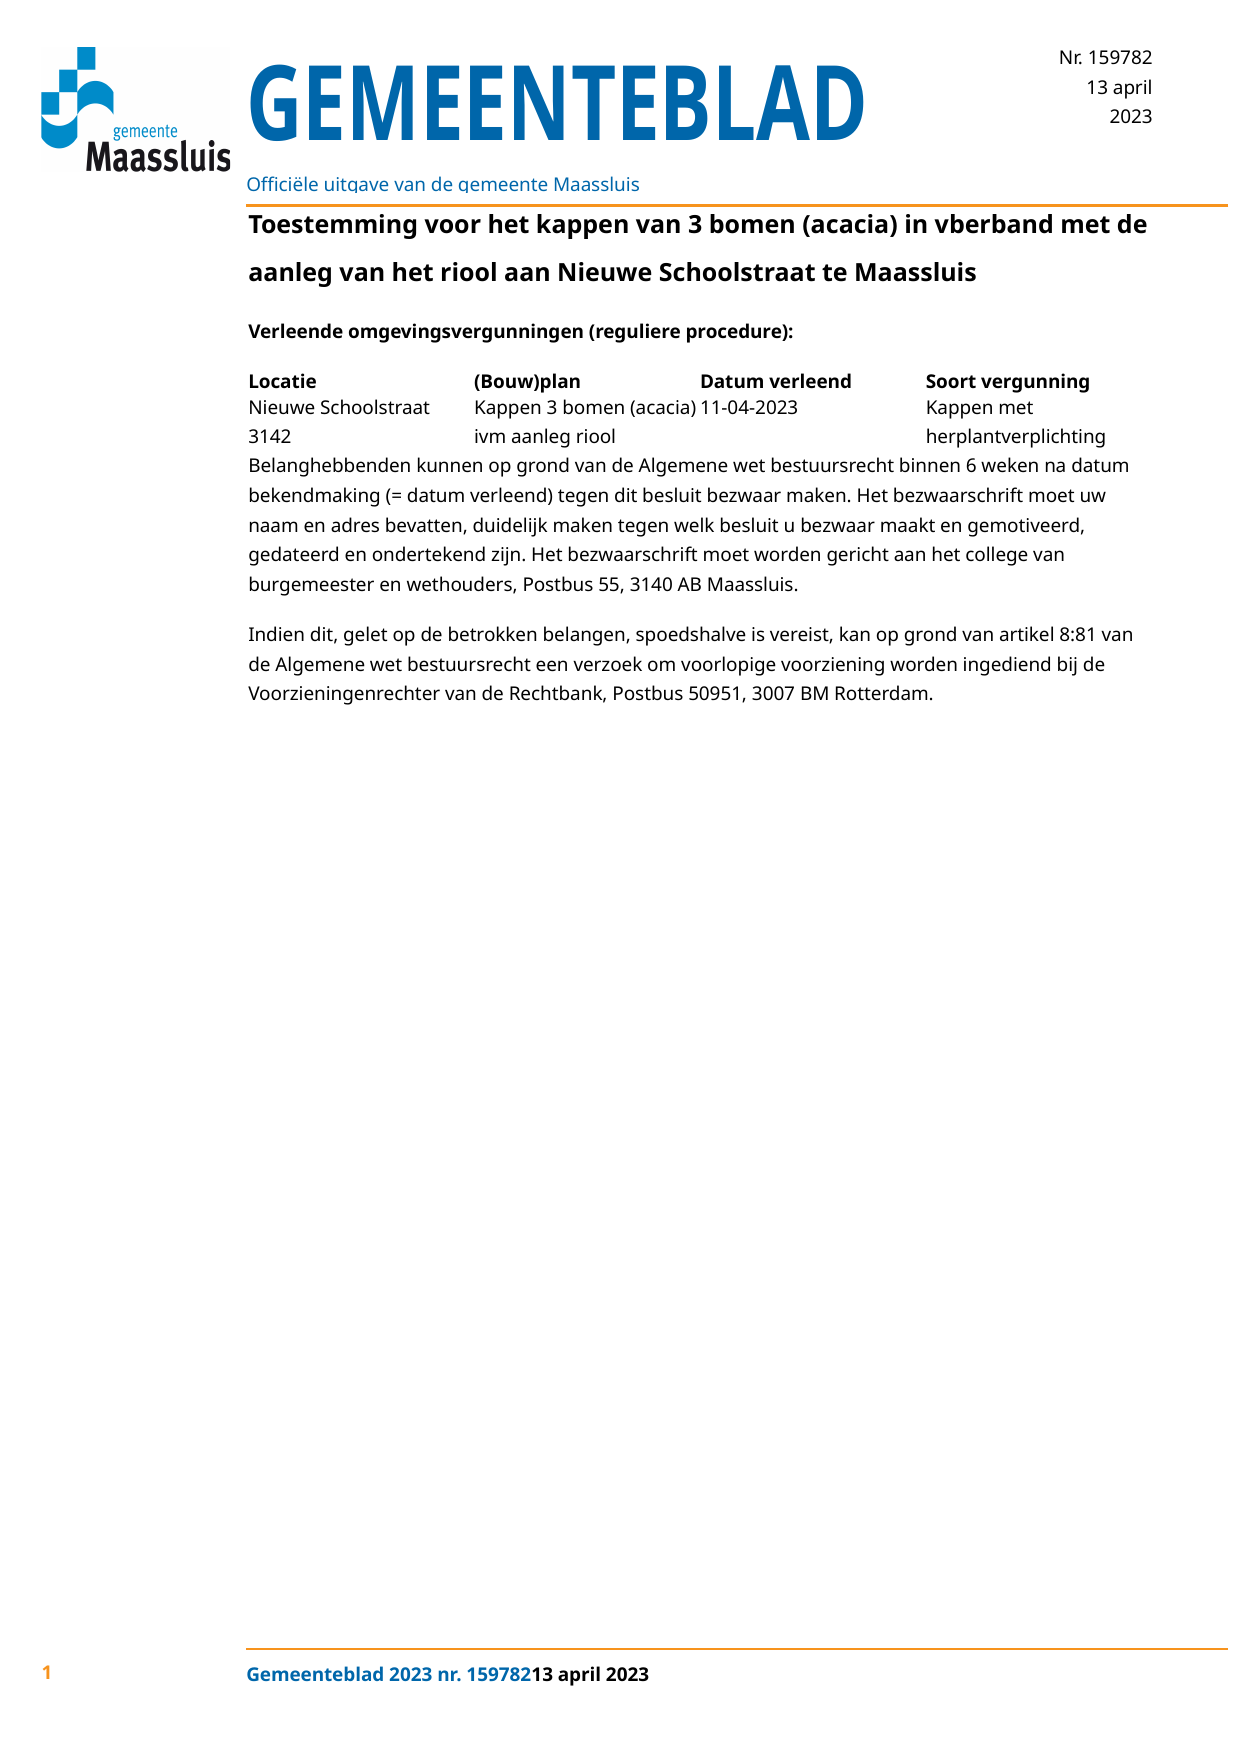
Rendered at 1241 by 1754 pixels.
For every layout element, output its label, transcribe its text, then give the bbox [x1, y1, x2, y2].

table_cell Nieuwe Schoolstraat 3142 [248, 394, 474, 449]
picture [41, 47, 77, 92]
table_cell Kappen 3 bomen (acacia) ivm aanleg riool [474, 394, 700, 449]
table_cell 11-04-2023 [700, 394, 926, 449]
picture [41, 47, 231, 172]
table_header Soort vergunning [926, 369, 1152, 394]
table_cell Kappen met herplantverplichting [926, 394, 1152, 449]
table_header Datum verleend [700, 369, 926, 394]
text Verleende omgevingsvergunningen (reguliere procedure): [248, 318, 1152, 344]
table_header (Bouw)plan [474, 369, 700, 394]
text Belanghebbenden kunnen op grond van de Algemene wet bestuursrecht binnen 6 weken na datum bekendmaking (= datum verleend) tegen dit besluit bezwaar maken. Het bezwaarschrift moet uw naam en adres bevatten, duidelijk maken tegen welk besluit u bezwaar maakt en gemotiveerd, gedateerd en ondertekend zijn. Het bezwaarschrift moet worden gericht aan het college van burgemeester en wethouders, Postbus 55, 3140 AB Maassluis. [248, 453, 1152, 597]
table_header Locatie [248, 369, 474, 394]
text Toestemming voor het kappen van 3 bomen (acacia) in vberband met de aanleg van het riool aan Nieuwe Schoolstraat te Maassluis [248, 207, 1152, 288]
text Indien dit, gelet op de betrokken belangen, spoedshalve is vereist, kan op grond van artikel 8:81 van de Algemene wet bestuursrecht een verzoek om voorlopige voorziening worden ingediend bij de Voorzieningenrechter van de Rechtbank, Postbus 50951, 3007 BM Rotterdam. [248, 621, 1152, 706]
